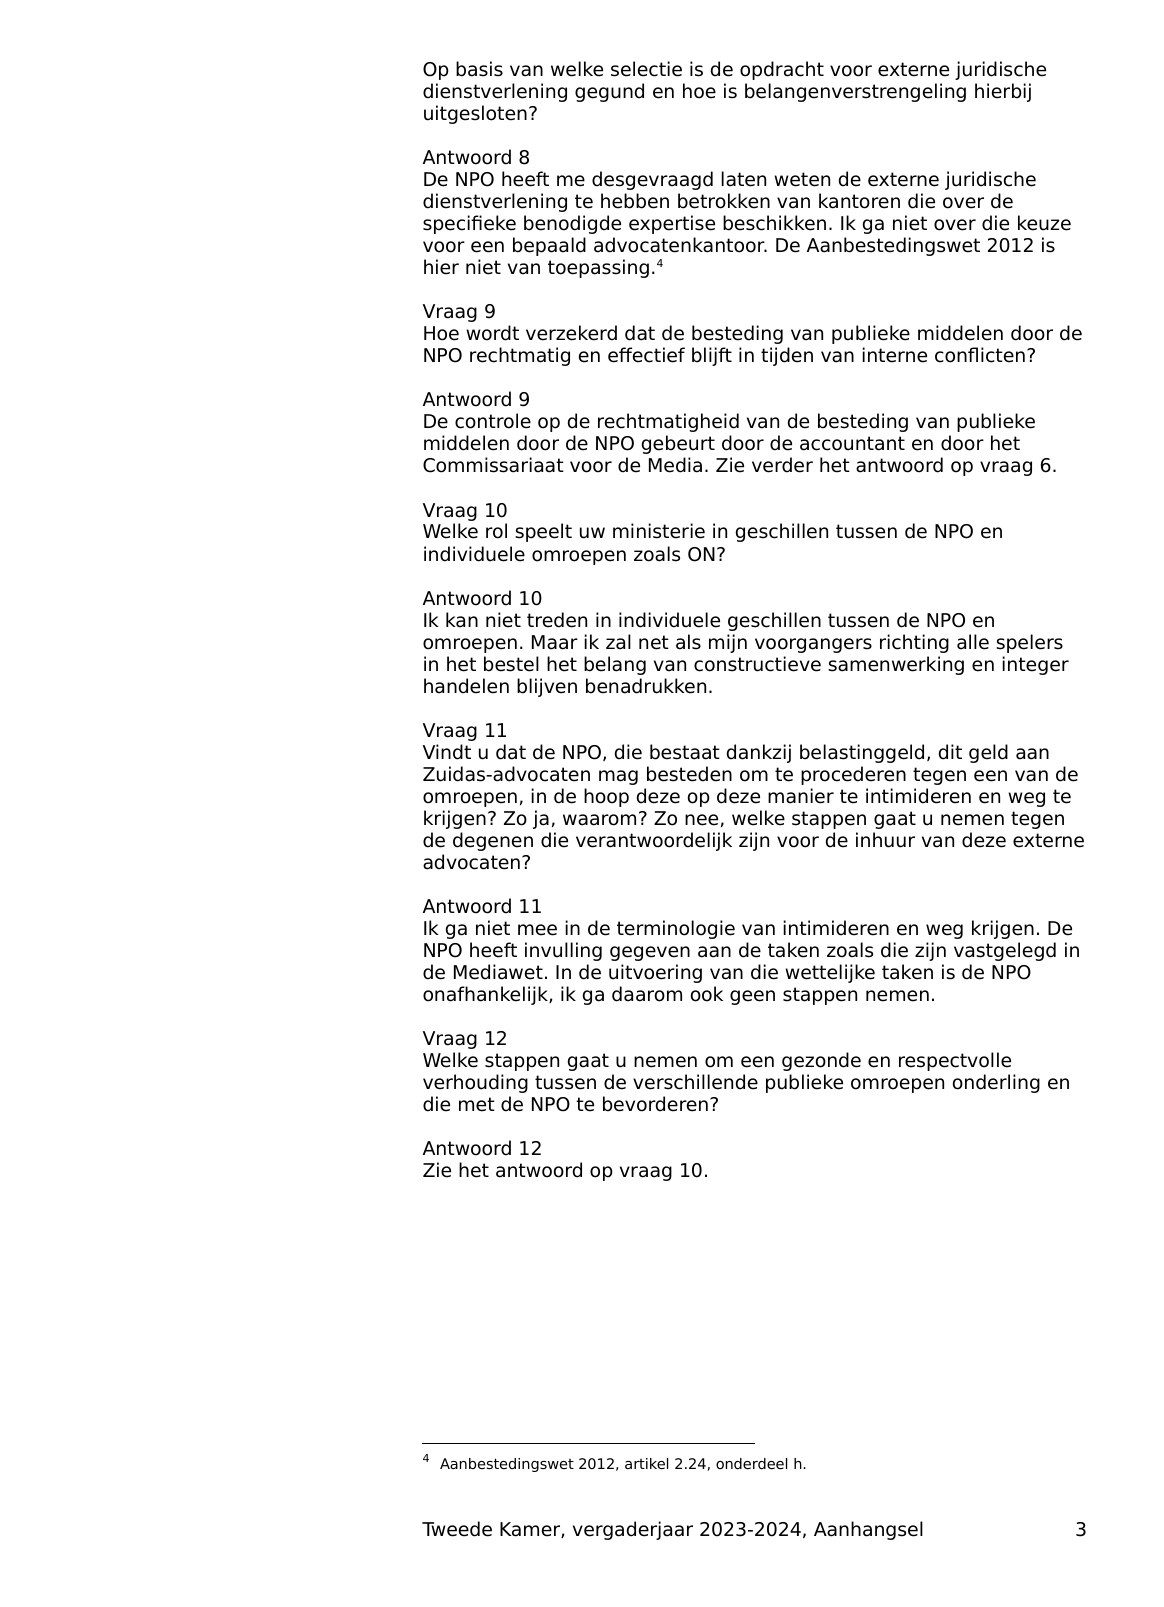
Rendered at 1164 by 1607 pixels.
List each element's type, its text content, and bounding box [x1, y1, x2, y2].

text Zie het antwoord op vraag 10. [422, 1160, 1087, 1182]
text De controle op de rechtmatigheid van de besteding van publieke middelen door de NPO gebeurt door de accountant en door het Commissariaat voor de Media. Zie verder het antwoord op vraag 6. [422, 411, 1087, 477]
text Antwoord 12 [422, 1138, 1087, 1160]
text Welke rol speelt uw ministerie in geschillen tussen de NPO en individuele omroepen zoals ON? [422, 521, 1087, 565]
text Ik kan niet treden in individuele geschillen tussen de NPO en omroepen. Maar ik zal net als mijn voorgangers richting alle spelers in het bestel het belang van constructieve samenwerking en integer handelen blijven benadrukken. [422, 609, 1087, 697]
text Vraag 9 [422, 301, 1087, 323]
text Vraag 12 [422, 1028, 1087, 1050]
text Antwoord 9 [422, 389, 1087, 411]
text Vraag 10 [422, 499, 1087, 521]
text Op basis van welke selectie is de opdracht voor externe juridische dienstverlening gegund en hoe is belangenverstrengeling hierbij uitgesloten? [422, 59, 1087, 125]
text Antwoord 8 [422, 147, 1087, 169]
text Ik ga niet mee in de terminologie van intimideren en weg krijgen. De NPO heeft invulling gegeven aan de taken zoals die zijn vastgelegd in de Mediawet. In de uitvoering van die wettelijke taken is de NPO onafhankelijk, ik ga daarom ook geen stappen nemen. [422, 918, 1087, 1006]
text Vindt u dat de NPO, die bestaat dankzij belastinggeld, dit geld aan Zuidas-advocaten mag besteden om te procederen tegen een van de omroepen, in de hoop deze op deze manier te intimideren en weg te krijgen? Zo ja, waarom? Zo nee, welke stappen gaat u nemen tegen de degenen die verantwoordelijk zijn voor de inhuur van deze externe advocaten? [422, 742, 1087, 873]
text Hoe wordt verzekerd dat de besteding van publieke middelen door de NPO rechtmatig en effectief blijft in tijden van interne conflicten? [422, 323, 1087, 367]
text Antwoord 11 [422, 896, 1087, 918]
text Welke stappen gaat u nemen om een gezonde en respectvolle verhouding tussen de verschillende publieke omroepen onderling en die met de NPO te bevorderen? [422, 1050, 1087, 1116]
text Antwoord 10 [422, 588, 1087, 609]
text Vraag 11 [422, 720, 1087, 742]
text De NPO heeft me desgevraagd laten weten de externe juridische dienstverlening te hebben betrokken van kantoren die over de specifieke benodigde expertise beschikken. Ik ga niet over die keuze voor een bepaald advocatenkantoor. De Aanbestedingswet 2012 is hier niet van toepassing. [422, 169, 1087, 279]
text Aanbestedingswet 2012, artikel 2.24, onderdeel h. [422, 1452, 1087, 1474]
